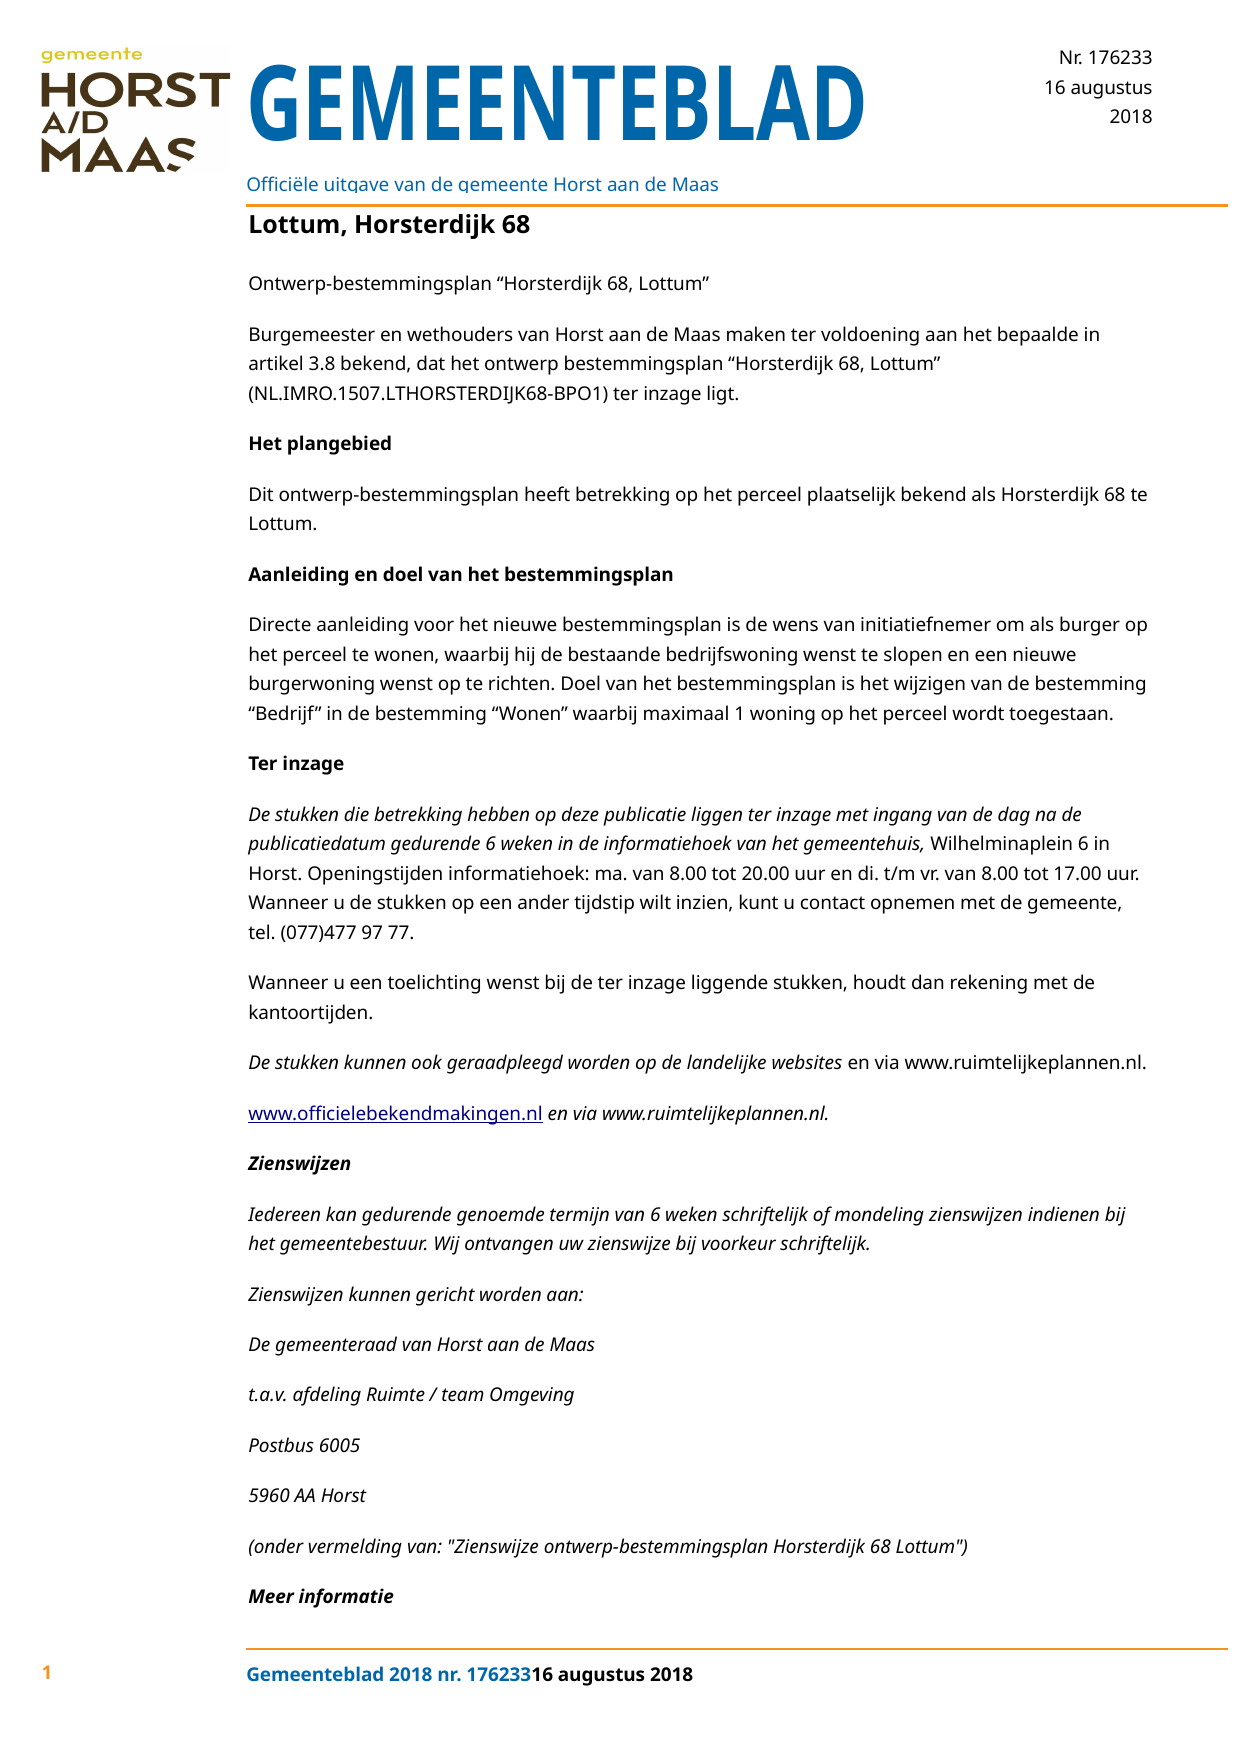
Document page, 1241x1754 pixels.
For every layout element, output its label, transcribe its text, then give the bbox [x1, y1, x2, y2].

text Iedereen kan gedurende genoemde termijn van 6 weken schriftelijk of mondeling zienswijzen indienen bij het gemeentebestuur. Wij ontvangen uw zienswijze bij voorkeur schriftelijk. [248, 1201, 1152, 1256]
text Meer informatie [248, 1583, 1152, 1609]
text Dit ontwerp-bestemmingsplan heeft betrekking op het perceel plaatselijk bekend als Horsterdijk 68 te Lottum. [248, 481, 1152, 536]
text De stukken die betrekking hebben op deze publicatie liggen ter inzage met ingang van de dag na de publicatiedatum gedurende 6 weken in de informatiehoek van het gemeentehuis, Wilhelminaplein 6 in Horst. Openingstijden informatiehoek: ma. van 8.00 tot 20.00 uur en di. t/m vr. van 8.00 tot 17.00 uur. Wanneer u de stukken op een ander tijdstip wilt inzien, kunt u contact opnemen met de gemeente, tel. (077)477 97 77. [248, 801, 1152, 945]
text De gemeenteraad van Horst aan de Maas [248, 1331, 1152, 1357]
picture [41, 47, 231, 172]
text Directe aanleiding voor het nieuwe bestemmingsplan is de wens van initiatiefnemer om als burger op het perceel te wonen, waarbij hij de bestaande bedrijfswoning wenst te slopen en een nieuwe burgerwoning wenst op te richten. Doel van het bestemmingsplan is het wijzigen van de bestemming “Bedrijf” in de bestemming “Wonen” waarbij maximaal 1 woning op het perceel wordt toegestaan. [248, 611, 1152, 726]
text Zienswijzen kunnen gericht worden aan: [248, 1281, 1152, 1306]
text www.officielebekendmakingen.nl en via www.ruimtelijkeplannen.nl. [248, 1100, 1152, 1126]
text Aanleiding en doel van het bestemmingsplan [248, 561, 1152, 586]
text De stukken kunnen ook geraadpleegd worden op de landelijke websites en via www.ruimtelijkeplannen.nl. [248, 1049, 1152, 1075]
text Lottum, Horsterdijk 68 [248, 207, 1152, 241]
text Ontwerp-bestemmingsplan “Horsterdijk 68, Lottum” [248, 270, 1152, 296]
text (onder vermelding van: "Zienswijze ontwerp-bestemmingsplan Horsterdijk 68 Lottum") [248, 1533, 1152, 1558]
text Postbus 6005 [248, 1432, 1152, 1458]
text Ter inzage [248, 750, 1152, 776]
text 5960 AA Horst [248, 1482, 1152, 1508]
text t.a.v. afdeling Ruimte / team Omgeving [248, 1382, 1152, 1407]
text Wanneer u een toelichting wenst bij de ter inzage liggende stukken, houdt dan rekening met de kantoortijden. [248, 969, 1152, 1025]
text Burgemeester en wethouders van Horst aan de Maas maken ter voldoening aan het bepaalde in artikel 3.8 bekend, dat het ontwerp bestemmingsplan “Horsterdijk 68, Lottum” (NL.IMRO.1507.LTHORSTERDIJK68-BPO1) ter inzage ligt. [248, 321, 1152, 406]
text Het plangebied [248, 430, 1152, 456]
text Zienswijzen [248, 1150, 1152, 1176]
